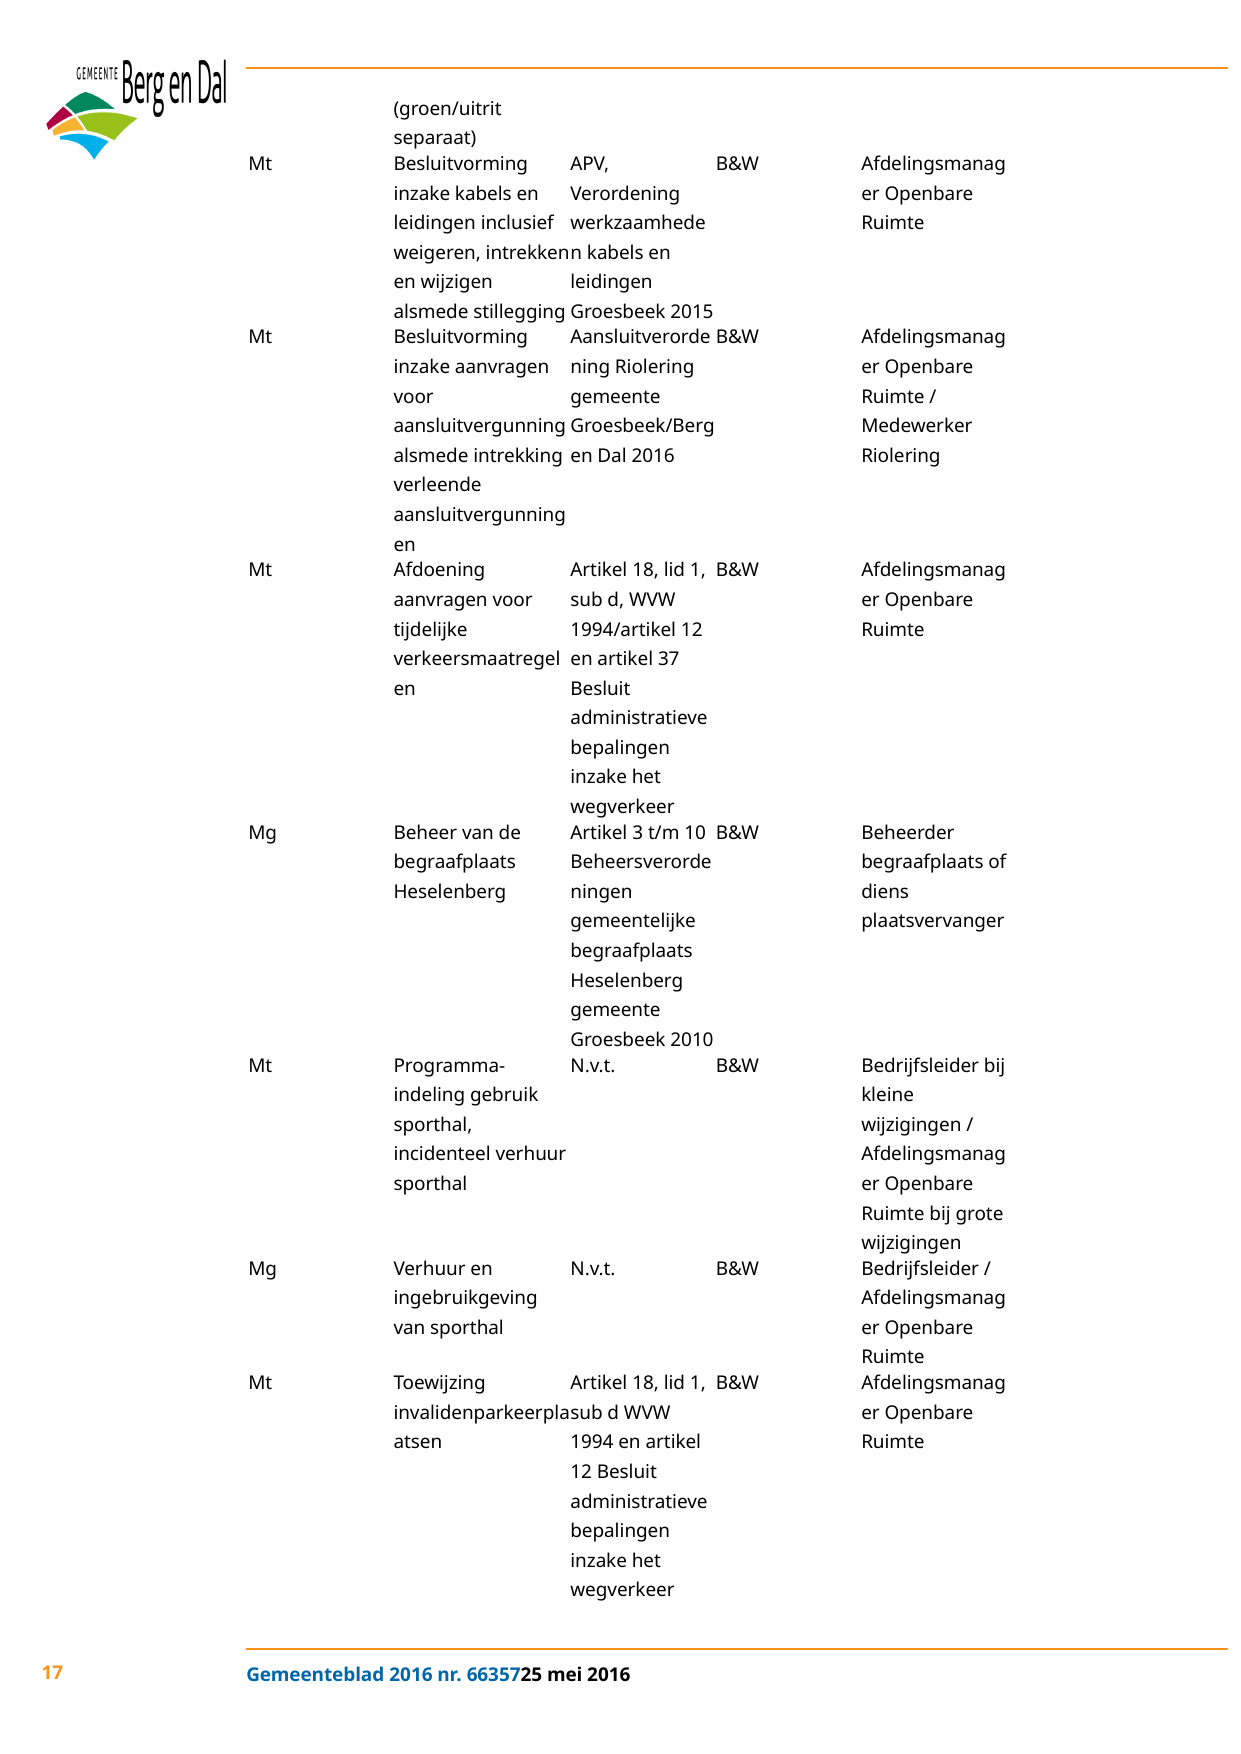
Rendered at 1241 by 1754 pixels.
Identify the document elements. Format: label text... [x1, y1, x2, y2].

table_cell APV, Verordening werkzaamheden kabels en leidingen Groesbeek 2015 [570, 150, 716, 324]
table_cell B&W [716, 150, 861, 324]
table_cell Besluitvorming inzake aanvragen voor aansluitvergunning alsmede intrekking verleende aansluitvergunningen [393, 324, 570, 557]
table_cell [1006, 557, 1152, 819]
table_cell Beheer van de begraafplaats Heselenberg [393, 819, 570, 1052]
table_cell [716, 95, 861, 150]
table_cell B&W [716, 819, 861, 1052]
table_cell [570, 95, 716, 150]
table_cell B&W [716, 557, 861, 819]
table_cell B&W [716, 1255, 861, 1369]
table_cell Toewijzing invalidenparkeerplaatsen [393, 1370, 570, 1602]
table_cell [1006, 819, 1152, 1052]
table_cell [1006, 1052, 1152, 1255]
table_cell Mt [248, 1052, 393, 1255]
table_cell Afdelingsmanager Openbare Ruimte [861, 150, 1006, 324]
table_cell Beheerder begraafplaats of diens plaatsvervanger [861, 819, 1006, 1052]
table_cell [1006, 1255, 1152, 1369]
table_cell Programma-indeling gebruik sporthal, incidenteel verhuur sporthal [393, 1052, 570, 1255]
table_cell [1006, 95, 1152, 150]
table_cell N.v.t. [570, 1052, 716, 1255]
table_cell [861, 95, 1006, 150]
table_cell Mt [248, 150, 393, 324]
table_cell Mt [248, 1370, 393, 1602]
table_cell Bedrijfsleider / Afdelingsmanager Openbare Ruimte [861, 1255, 1006, 1369]
table_cell Artikel 18, lid 1, sub d WVW 1994 en artikel 12 Besluit administratieve bepalingen inzake het wegverkeer [570, 1370, 716, 1602]
table_cell [248, 95, 393, 150]
table_cell N.v.t. [570, 1255, 716, 1369]
picture [41, 47, 231, 172]
table_cell Mg [248, 1255, 393, 1369]
table_cell Verhuur en ingebruikgeving van sporthal [393, 1255, 570, 1369]
table_cell Afdoening aanvragen voor tijdelijke verkeersmaatregelen [393, 557, 570, 819]
table_cell Afdelingsmanager Openbare Ruimte / Medewerker Riolering [861, 324, 1006, 557]
table_cell B&W [716, 324, 861, 557]
table_cell Bedrijfsleider bij kleine wijzigingen / Afdelingsmanager Openbare Ruimte bij grote wijzigingen [861, 1052, 1006, 1255]
table_cell B&W [716, 1370, 861, 1602]
table_cell [1006, 1370, 1152, 1602]
table_cell Besluitvorming inzake kabels en leidingen inclusief weigeren, intrekken en wijzigen alsmede stillegging [393, 150, 570, 324]
table_cell Mg [248, 819, 393, 1052]
table_cell Artikel 18, lid 1, sub d, WVW 1994/artikel 12 en artikel 37 Besluit administratieve bepalingen inzake het wegverkeer [570, 557, 716, 819]
table_cell [1006, 150, 1152, 324]
table_cell Artikel 3 t/m 10 Beheersverordeningen gemeentelijke begraafplaats Heselenberg gemeente Groesbeek 2010 [570, 819, 716, 1052]
table_cell Aansluitverordening Riolering gemeente Groesbeek/Berg en Dal 2016 [570, 324, 716, 557]
table_cell B&W [716, 1052, 861, 1255]
table_cell [1006, 324, 1152, 557]
table_cell Afdelingsmanager Openbare Ruimte [861, 1370, 1006, 1602]
table_cell Afdelingsmanager Openbare Ruimte [861, 557, 1006, 819]
table_cell (groen/uitrit separaat) [393, 95, 570, 150]
table_cell Mt [248, 324, 393, 557]
table_cell Mt [248, 557, 393, 819]
